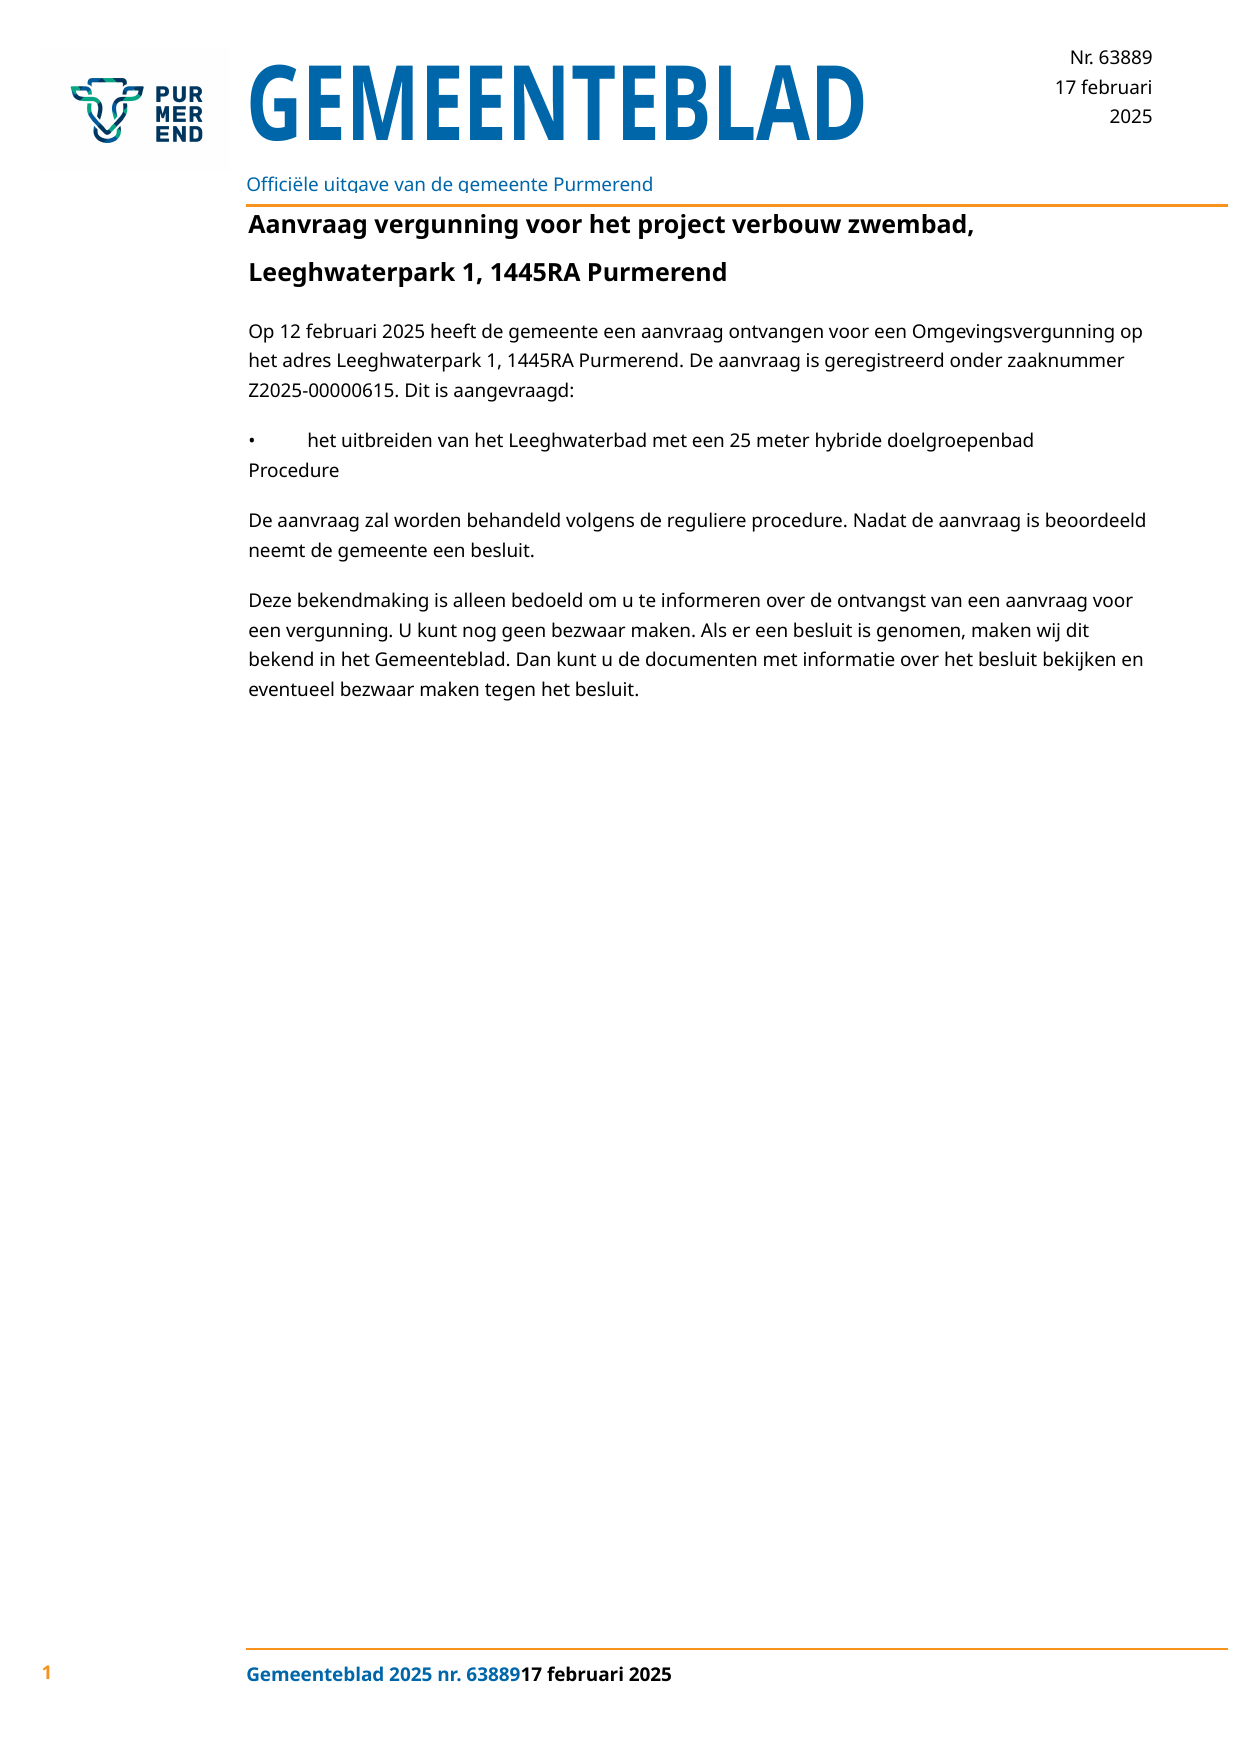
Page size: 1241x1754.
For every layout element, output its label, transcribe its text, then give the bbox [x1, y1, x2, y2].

text Deze bekendmaking is alleen bedoeld om u te informeren over de ontvangst van een aanvraag voor een vergunning. U kunt nog geen bezwaar maken. Als er een besluit is genomen, maken wij dit bekend in het Gemeenteblad. Dan kunt u de documenten met informatie over het besluit bekijken en eventueel bezwaar maken tegen het besluit. [248, 587, 1152, 702]
picture [41, 47, 231, 172]
text Op 12 februari 2025 heeft de gemeente een aanvraag ontvangen voor een Omgevingsvergunning op het adres Leeghwaterpark 1, 1445RA Purmerend. De aanvraag is geregistreerd onder zaaknummer Z2025-00000615. Dit is aangevraagd: [248, 318, 1152, 403]
text De aanvraag zal worden behandeld volgens de reguliere procedure. Nadat de aanvraag is beoordeeld neemt de gemeente een besluit. [248, 507, 1152, 563]
text Procedure [248, 457, 1152, 483]
text Aanvraag vergunning voor het project verbouw zwembad, Leeghwaterpark 1, 1445RA Purmerend [248, 207, 1152, 288]
list het uitbreiden van het Leeghwaterbad met een 25 meter hybride doelgroepenbad [248, 427, 1152, 453]
